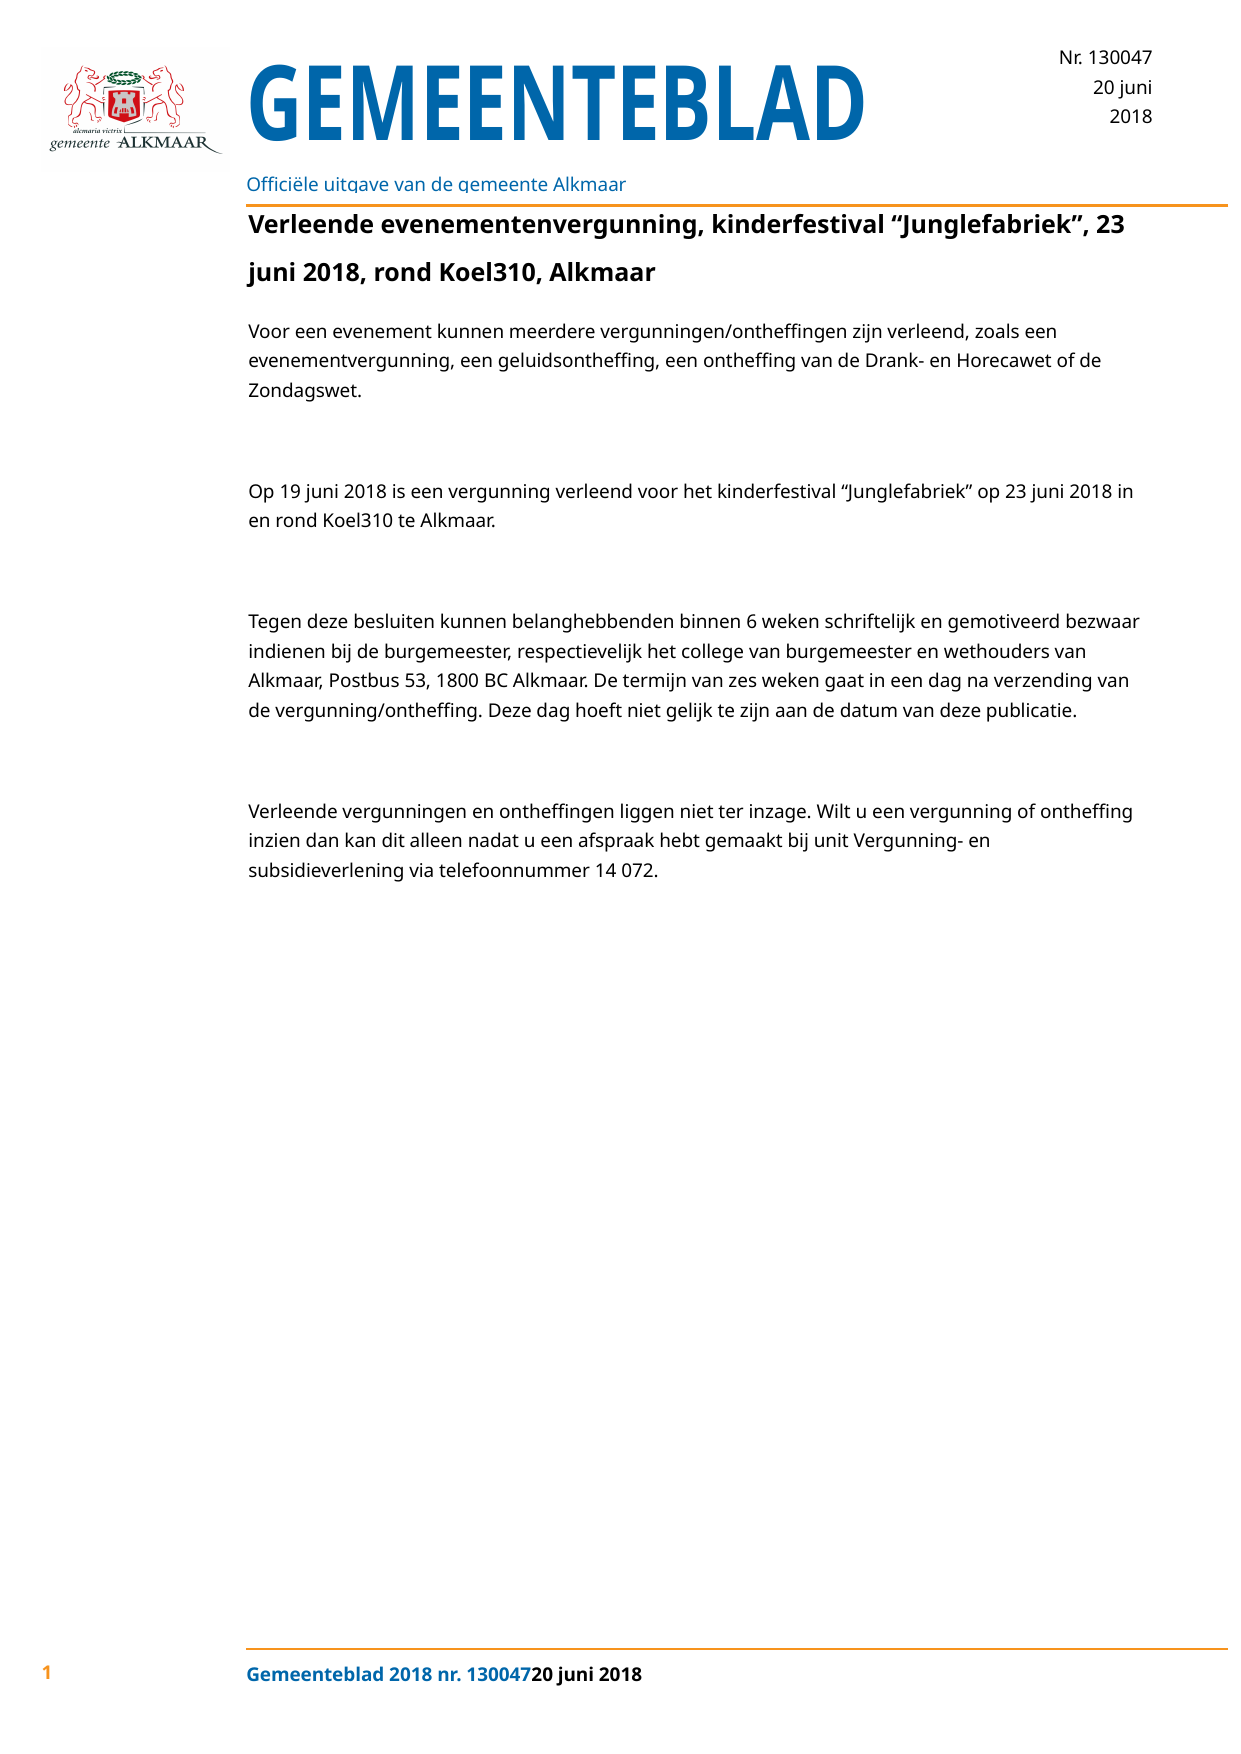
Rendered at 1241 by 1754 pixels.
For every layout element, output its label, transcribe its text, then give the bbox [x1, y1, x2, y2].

text Op 19 juni 2018 is een vergunning verleend voor het kinderfestival “Junglefabriek” op 23 juni 2018 in en rond Koel310 te Alkmaar. [248, 478, 1152, 533]
text Verleende vergunningen en ontheffingen liggen niet ter inzage. Wilt u een vergunning of ontheffing inzien dan kan dit alleen nadat u een afspraak hebt gemaakt bij unit Vergunning- en subsidieverlening via telefoonnummer 14 072. [248, 798, 1152, 883]
text Tegen deze besluiten kunnen belanghebbenden binnen 6 weken schriftelijk en gemotiveerd bezwaar indienen bij de burgemeester, respectievelijk het college van burgemeester en wethouders van Alkmaar, Postbus 53, 1800 BC Alkmaar. De termijn van zes weken gaat in een dag na verzending van de vergunning/ontheffing. Deze dag hoeft niet gelijk te zijn aan de datum van deze publicatie. [248, 608, 1152, 723]
text Voor een evenement kunnen meerdere vergunningen/ontheffingen zijn verleend, zoals een evenementvergunning, een geluidsontheffing, een ontheffing van de Drank- en Horecawet of de Zondagswet. [248, 318, 1152, 403]
text Verleende evenementenvergunning, kinderfestival “Junglefabriek”, 23 juni 2018, rond Koel310, Alkmaar [248, 207, 1152, 288]
picture [41, 47, 231, 172]
